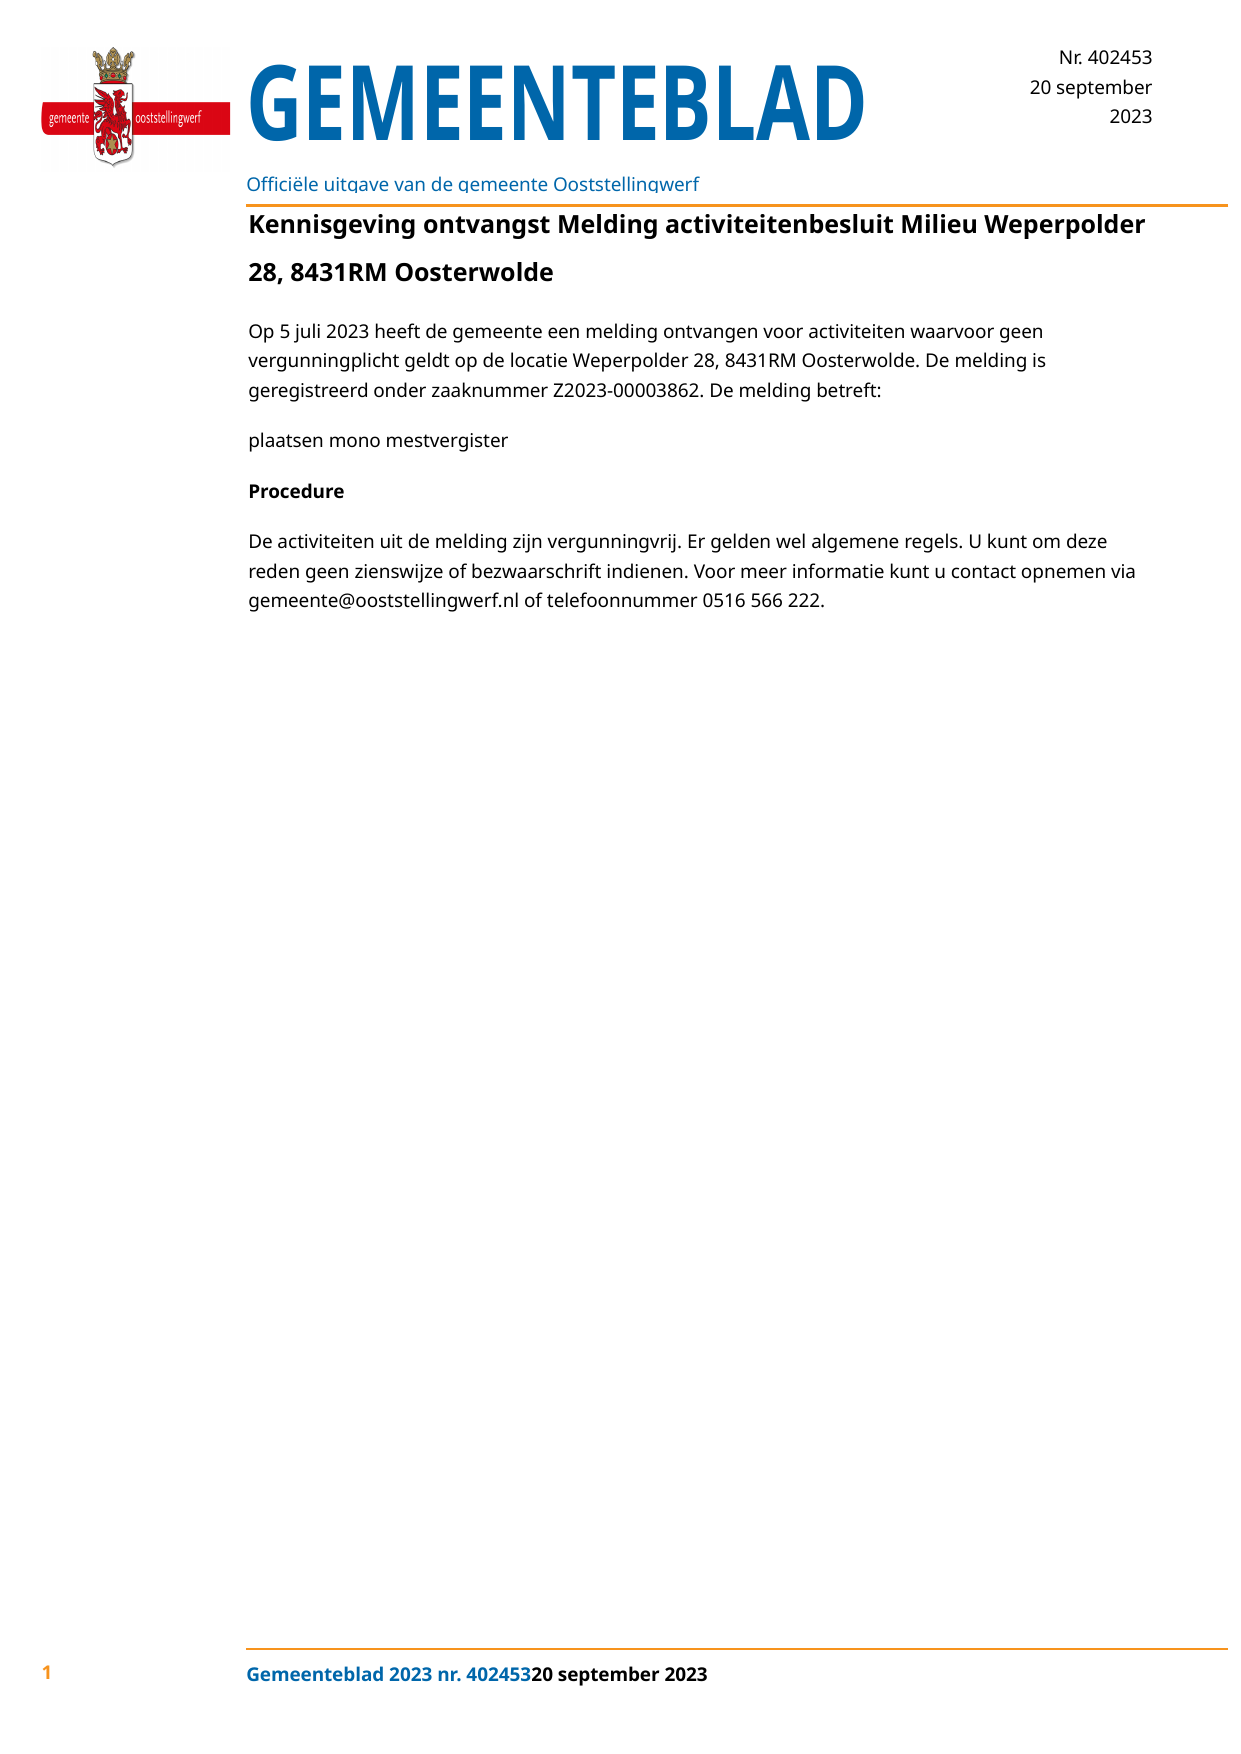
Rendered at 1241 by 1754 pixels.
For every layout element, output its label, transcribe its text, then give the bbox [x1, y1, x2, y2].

text De activiteiten uit de melding zijn vergunningvrij. Er gelden wel algemene regels. U kunt om deze reden geen zienswijze of bezwaarschrift indienen. Voor meer informatie kunt u contact opnemen via gemeente@ooststellingwerf.nl of telefoonnummer 0516 566 222. [248, 528, 1152, 613]
text Op 5 juli 2023 heeft de gemeente een melding ontvangen voor activiteiten waarvoor geen vergunningplicht geldt op de locatie Weperpolder 28, 8431RM Oosterwolde. De melding is geregistreerd onder zaaknummer Z2023-00003862. De melding betreft: [248, 318, 1152, 403]
text Procedure [248, 478, 1152, 504]
picture [41, 47, 231, 172]
text Kennisgeving ontvangst Melding activiteitenbesluit Milieu Weperpolder 28, 8431RM Oosterwolde [248, 207, 1152, 288]
text plaatsen mono mestvergister [248, 427, 1152, 453]
